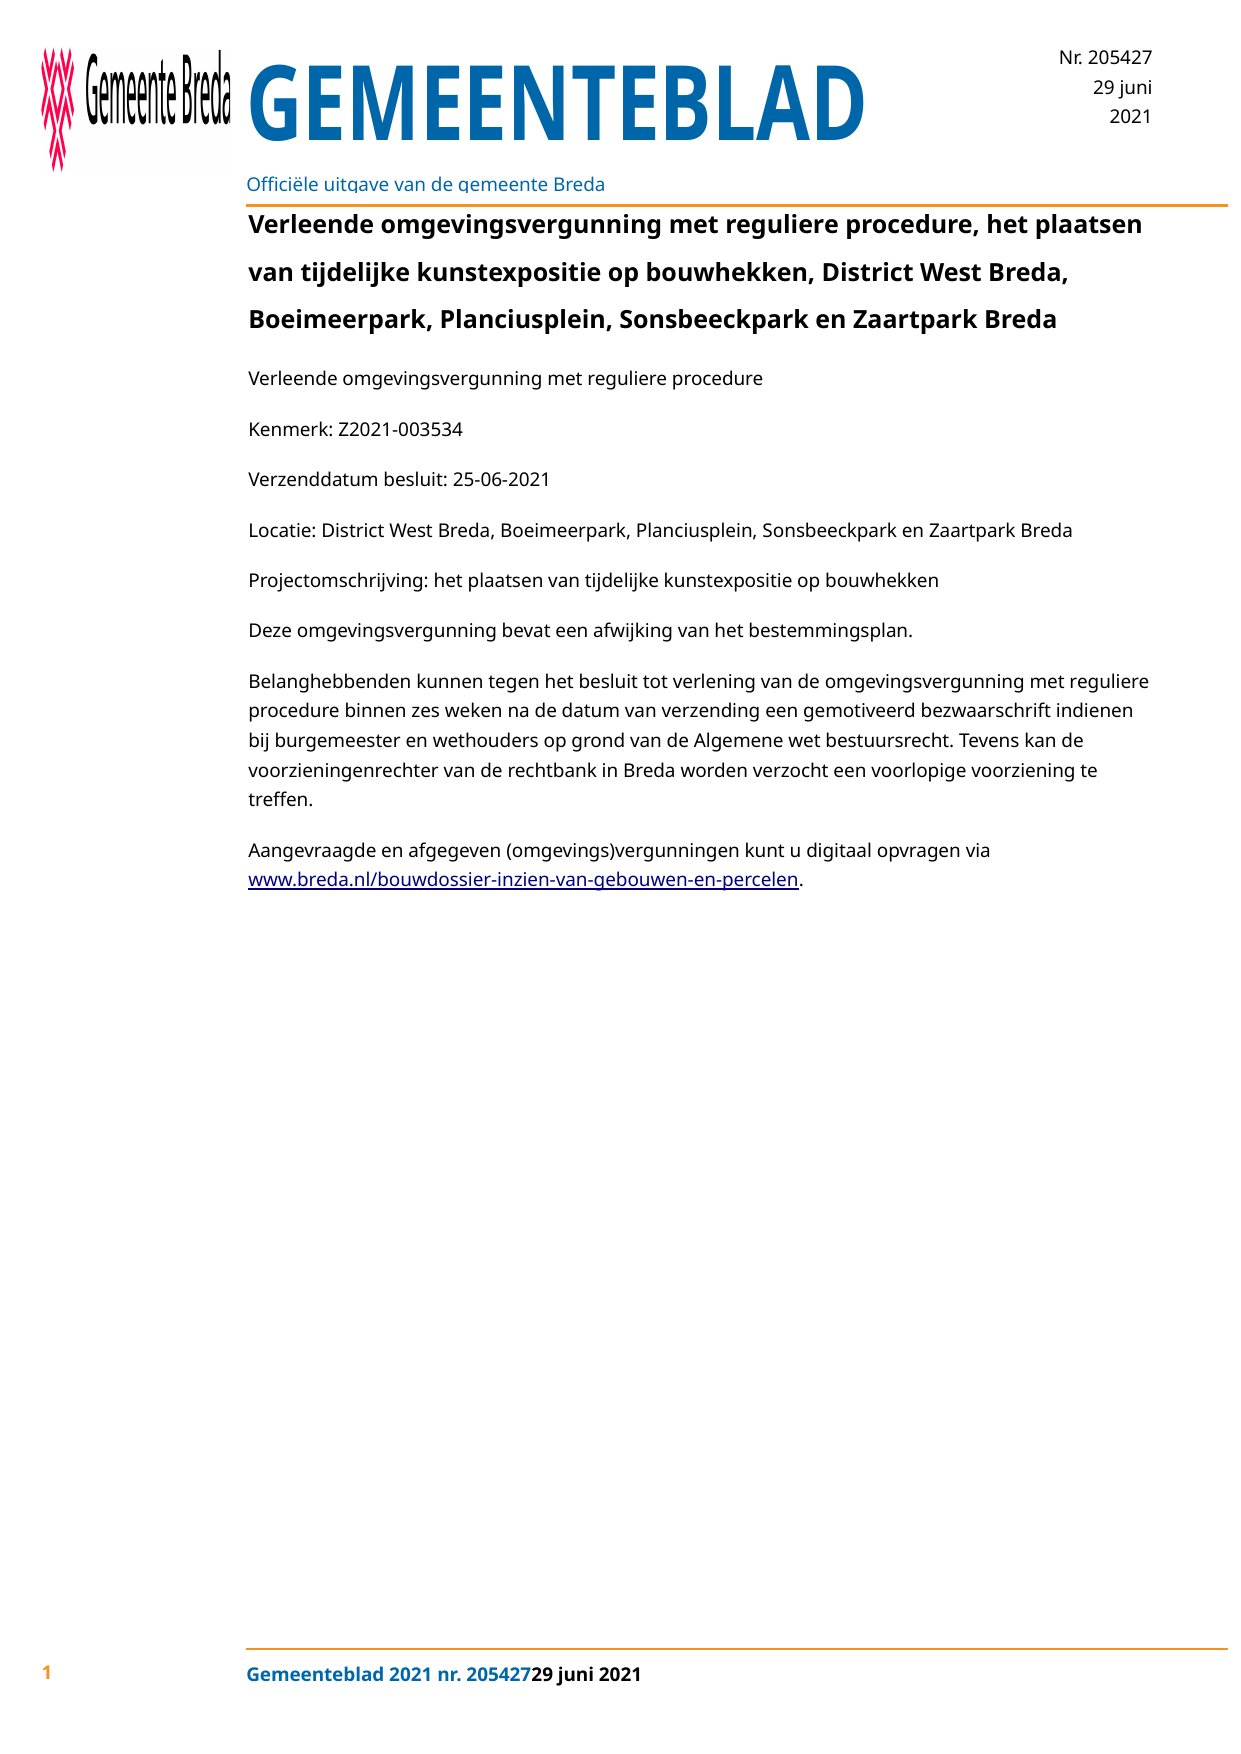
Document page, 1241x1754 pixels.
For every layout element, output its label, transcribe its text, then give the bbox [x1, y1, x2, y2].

text Kenmerk: Z2021-003534 [248, 416, 1152, 442]
picture [41, 47, 231, 172]
text Deze omgevingsvergunning bevat een afwijking van het bestemmingsplan. [248, 618, 1152, 643]
text Projectomschrijving: het plaatsen van tijdelijke kunstexpositie op bouwhekken [248, 567, 1152, 593]
text Aangevraagde en afgegeven (omgevings)vergunningen kunt u digitaal opvragen via www.breda.nl/bouwdossier-inzien-van-gebouwen-en-percelen. [248, 837, 1152, 892]
text Verleende omgevingsvergunning met reguliere procedure, het plaatsen van tijdelijke kunstexpositie op bouwhekken, District West Breda, Boeimeerpark, Planciusplein, Sonsbeeckpark en Zaartpark Breda [248, 207, 1152, 336]
text Verleende omgevingsvergunning met reguliere procedure [248, 366, 1152, 391]
text Locatie: District West Breda, Boeimeerpark, Planciusplein, Sonsbeeckpark en Zaartpark Breda [248, 517, 1152, 542]
text Belanghebbenden kunnen tegen het besluit tot verlening van de omgevingsvergunning met reguliere procedure binnen zes weken na de datum van verzending een gemotiveerd bezwaarschrift indienen bij burgemeester en wethouders op grond van de Algemene wet bestuursrecht. Tevens kan de voorzieningenrechter van de rechtbank in Breda worden verzocht een voorlopige voorziening te treffen. [248, 668, 1152, 812]
text Verzenddatum besluit: 25-06-2021 [248, 466, 1152, 492]
